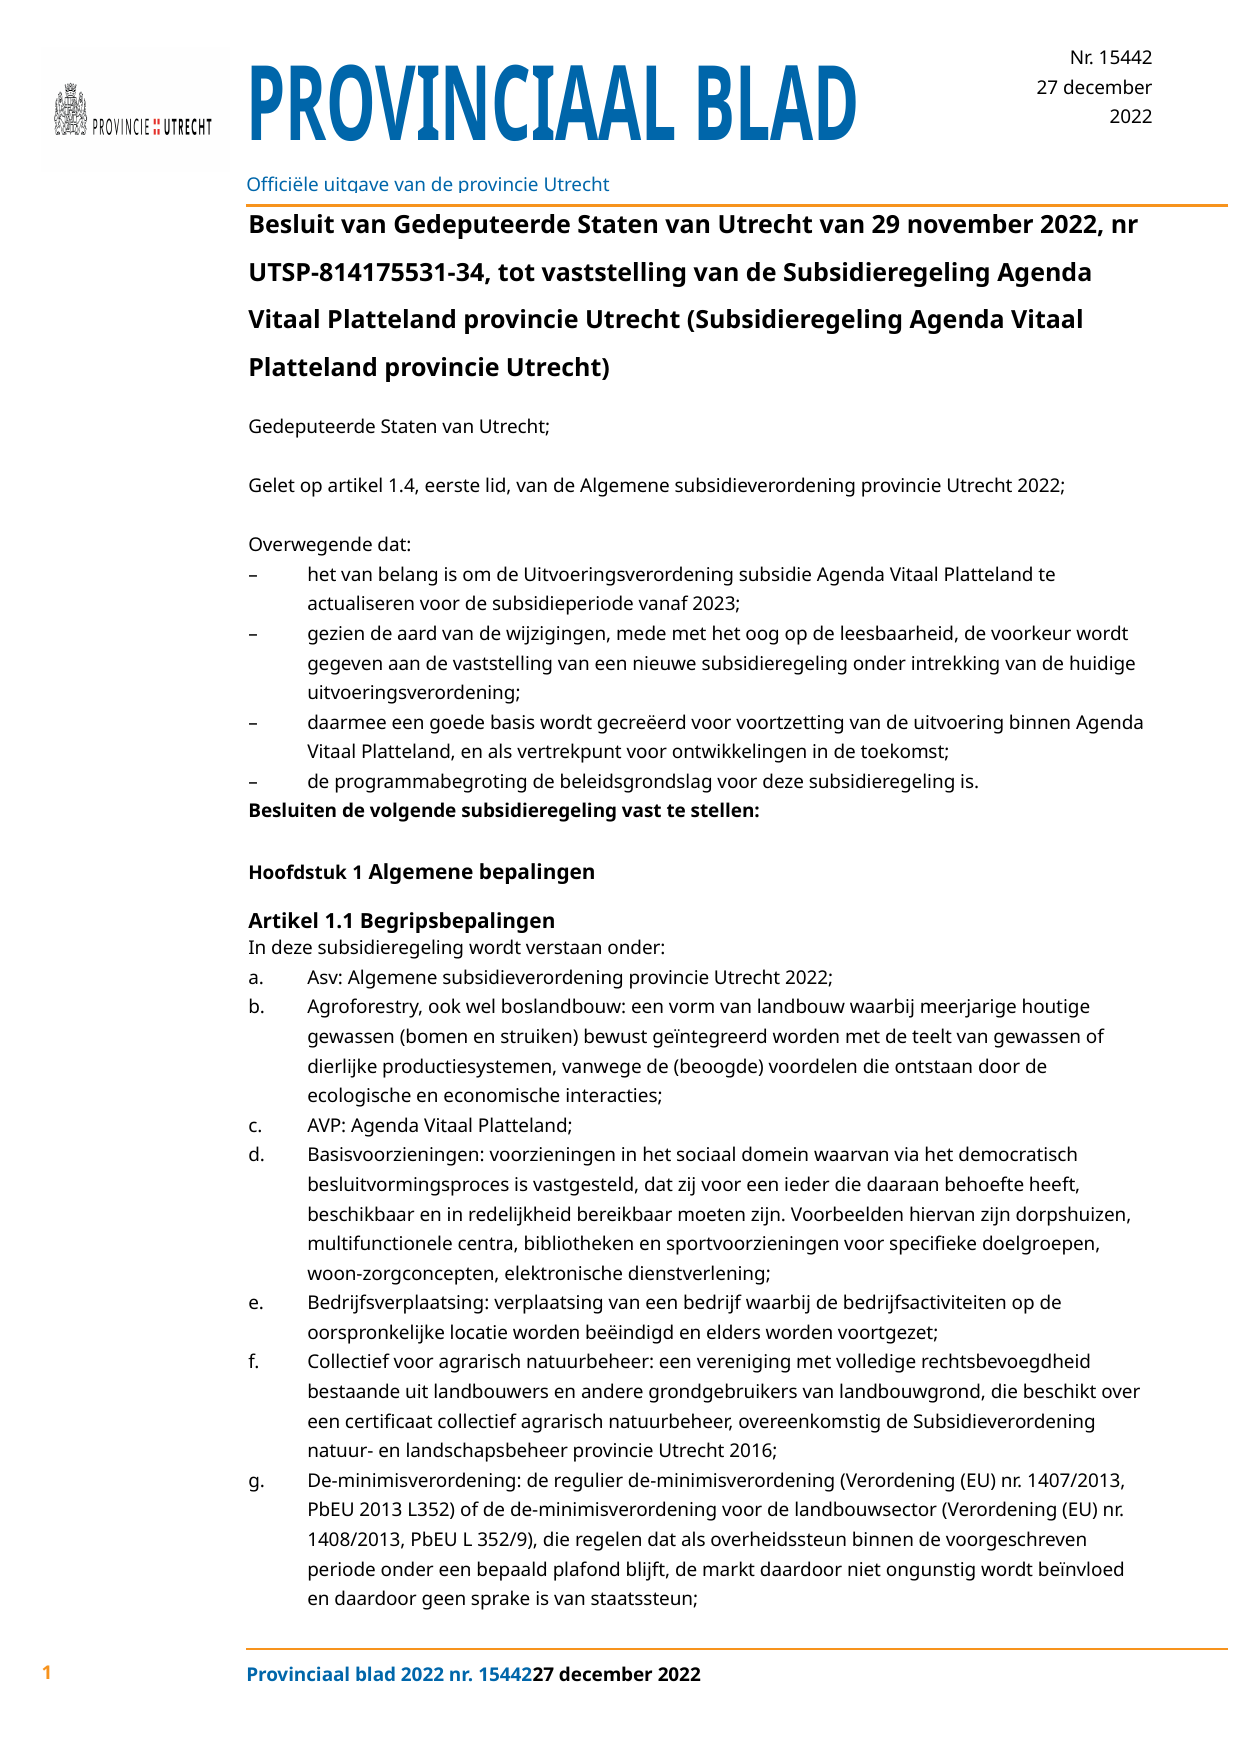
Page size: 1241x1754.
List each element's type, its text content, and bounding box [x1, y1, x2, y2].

list Collectief voor agrarisch natuurbeheer: een vereniging met volledige rechtsbevoegdheid bestaande uit landbouwers en andere grondgebruikers van landbouwgrond, die beschikt over een certificaat collectief agrarisch natuurbeheer, overeenkomstig de Subsidieverordening natuur- en landschapsbeheer provincie Utrecht 2016; [248, 1349, 1152, 1463]
picture [41, 47, 231, 172]
text Hoofdstuk 1 Algemene bepalingen [248, 857, 1152, 885]
list daarmee een goede basis wordt gecreëerd voor voortzetting van de uitvoering binnen Agenda Vitaal Platteland, en als vertrekpunt voor ontwikkelingen in de toekomst; [248, 709, 1152, 764]
text Gelet op artikel 1.4, eerste lid, van de Algemene subsidieverordening provincie Utrecht 2022; [248, 472, 1152, 498]
list het van belang is om de Uitvoeringsverordening subsidie Agenda Vitaal Platteland te actualiseren voor de subsidieperiode vanaf 2023; [248, 561, 1152, 616]
text Gedeputeerde Staten van Utrecht; [248, 413, 1152, 439]
text Besluiten de volgende subsidieregeling vast te stellen: [248, 798, 1152, 823]
text In deze subsidieregeling wordt verstaan onder: [248, 934, 1152, 960]
text Besluit van Gedeputeerde Staten van Utrecht van 29 november 2022, nr UTSP-814175531-34, tot vaststelling van de Subsidieregeling Agenda Vitaal Platteland provincie Utrecht (Subsidieregeling Agenda Vitaal Platteland provincie Utrecht) [248, 207, 1152, 384]
text Artikel 1.1 Begripsbepalingen [248, 906, 1152, 934]
list de programmabegroting de beleidsgrondslag voor deze subsidieregeling is. [248, 768, 1152, 794]
text Overwegende dat: [248, 531, 1152, 557]
list AVP: Agenda Vitaal Platteland; [248, 1112, 1152, 1138]
list Bedrijfsverplaatsing: verplaatsing van een bedrijf waarbij de bedrijfsactiviteiten op de oorspronkelijke locatie worden beëindigd en elders worden voortgezet; [248, 1289, 1152, 1345]
list Agroforestry, ook wel boslandbouw: een vorm van landbouw waarbij meerjarige houtige gewassen (bomen en struiken) bewust geïntegreerd worden met de teelt van gewassen of dierlijke productiesystemen, vanwege de (beoogde) voordelen die ontstaan door de ecologische en economische interacties; [248, 994, 1152, 1108]
list Basisvoorzieningen: voorzieningen in het sociaal domein waarvan via het democratisch besluitvormingsproces is vastgesteld, dat zij voor een ieder die daaraan behoefte heeft, beschikbaar en in redelijkheid bereikbaar moeten zijn. Voorbeelden hiervan zijn dorpshuizen, multifunctionele centra, bibliotheken en sportvoorzieningen voor specifieke doelgroepen, woon-zorgconcepten, elektronische dienstverlening; [248, 1142, 1152, 1286]
list De-minimisverordening: de regulier de-minimisverordening (Verordening (EU) nr. 1407/2013, PbEU 2013 L352) of de de-minimisverordening voor de landbouwsector (Verordening (EU) nr. 1408/2013, PbEU L 352/9), die regelen dat als overheidssteun binnen de voorgeschreven periode onder een bepaald plafond blijft, de markt daardoor niet ongunstig wordt beïnvloed en daardoor geen sprake is van staatssteun; [248, 1467, 1152, 1611]
list Asv: Algemene subsidieverordening provincie Utrecht 2022; [248, 964, 1152, 990]
list gezien de aard van de wijzigingen, mede met het oog op de leesbaarheid, de voorkeur wordt gegeven aan de vaststelling van een nieuwe subsidieregeling onder intrekking van de huidige uitvoeringsverordening; [248, 620, 1152, 705]
